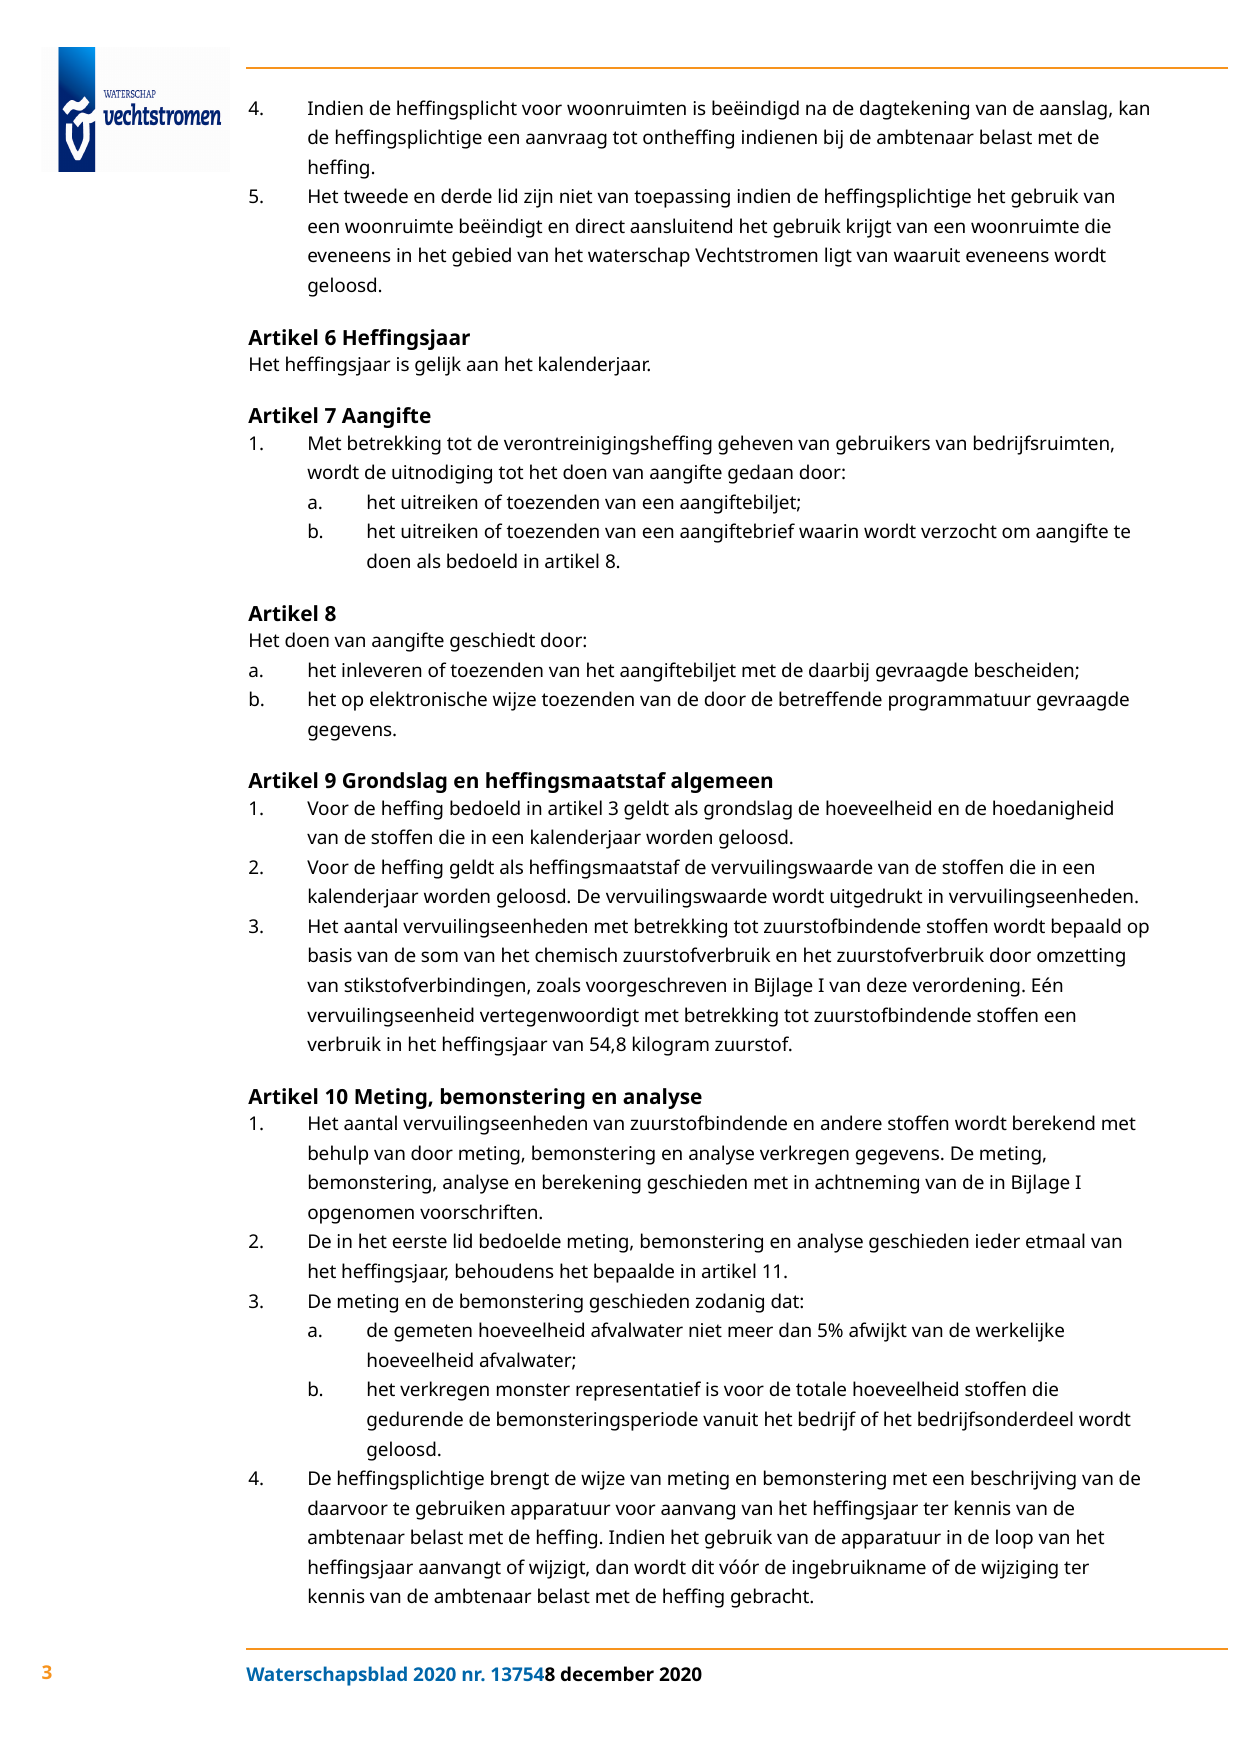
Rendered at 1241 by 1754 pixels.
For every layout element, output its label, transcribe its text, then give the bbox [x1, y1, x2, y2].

list Het aantal vervuilingseenheden met betrekking tot zuurstofbindende stoffen wordt bepaald op basis van de som van het chemisch zuurstofverbruik en het zuurstofverbruik door omzetting van stikstofverbindingen, zoals voorgeschreven in Bijlage I van deze verordening. Eén vervuilingseenheid vertegenwoordigt met betrekking tot zuurstofbindende stoffen een verbruik in het heffingsjaar van 54,8 kilogram zuurstof. [248, 913, 1152, 1057]
text Artikel 6 Heffingsjaar [248, 323, 1152, 351]
list De heffingsplichtige brengt de wijze van meting en bemonstering met een beschrijving van de daarvoor te gebruiken apparatuur voor aanvang van het heffingsjaar ter kennis van de ambtenaar belast met de heffing. Indien het gebruik van de apparatuur in de loop van het heffingsjaar aanvangt of wijzigt, dan wordt dit vóór de ingebruikname of de wijziging ter kennis van de ambtenaar belast met de heffing gebracht. [248, 1465, 1152, 1609]
list Het tweede en derde lid zijn niet van toepassing indien de heffingsplichtige het gebruik van een woonruimte beëindigt en direct aansluitend het gebruik krijgt van een woonruimte die eveneens in het gebied van het waterschap Vechtstromen ligt van waaruit eveneens wordt geloosd. [248, 183, 1152, 298]
list Voor de heffing bedoeld in artikel 3 geldt als grondslag de hoeveelheid en de hoedanigheid van de stoffen die in een kalenderjaar worden geloosd. [248, 795, 1152, 850]
text Artikel 9 Grondslag en heffingsmaatstaf algemeen [248, 766, 1152, 795]
list Indien de heffingsplicht voor woonruimten is beëindigd na de dagtekening van de aanslag, kan de heffingsplichtige een aanvraag tot ontheffing indienen bij de ambtenaar belast met de heffing. [248, 95, 1152, 180]
list Voor de heffing geldt als heffingsmaatstaf de vervuilingswaarde van de stoffen die in een kalenderjaar worden geloosd. De vervuilingswaarde wordt uitgedrukt in vervuilingseenheden. [248, 854, 1152, 909]
list het verkregen monster representatief is voor de totale hoeveelheid stoffen die gedurende de bemonsteringsperiode vanuit het bedrijf of het bedrijfsonderdeel wordt geloosd. [307, 1377, 1152, 1461]
list het op elektronische wijze toezenden van de door de betreffende programmatuur gevraagde gegevens. [248, 686, 1152, 742]
text Het heffingsjaar is gelijk aan het kalenderjaar. [248, 351, 1152, 377]
list de gemeten hoeveelheid afvalwater niet meer dan 5% afwijkt van de werkelijke hoeveelheid afvalwater; [307, 1317, 1152, 1373]
list het uitreiken of toezenden van een aangiftebiljet; [307, 489, 1152, 515]
text Artikel 7 Aangifte [248, 402, 1152, 430]
text Het doen van aangifte geschiedt door: [248, 627, 1152, 653]
text Artikel 10 Meting, bemonstering en analyse [248, 1082, 1152, 1110]
picture [41, 47, 231, 172]
list Met betrekking tot de verontreinigingsheffing geheven van gebruikers van bedrijfsruimten, wordt de uitnodiging tot het doen van aangifte gedaan door: [248, 430, 1152, 485]
list De in het eerste lid bedoelde meting, bemonstering en analyse geschieden ieder etmaal van het heffingsjaar, behoudens het bepaalde in artikel 11. [248, 1229, 1152, 1284]
list het inleveren of toezenden van het aangiftebiljet met de daarbij gevraagde bescheiden; [248, 657, 1152, 682]
text Artikel 8 [248, 599, 1152, 627]
list Het aantal vervuilingseenheden van zuurstofbindende en andere stoffen wordt berekend met behulp van door meting, bemonstering en analyse verkregen gegevens. De meting, bemonstering, analyse en berekening geschieden met in achtneming van de in Bijlage I opgenomen voorschriften. [248, 1110, 1152, 1225]
list De meting en de bemonstering geschieden zodanig dat: [248, 1288, 1152, 1313]
list het uitreiken of toezenden van een aangiftebrief waarin wordt verzocht om aangifte te doen als bedoeld in artikel 8. [307, 519, 1152, 574]
